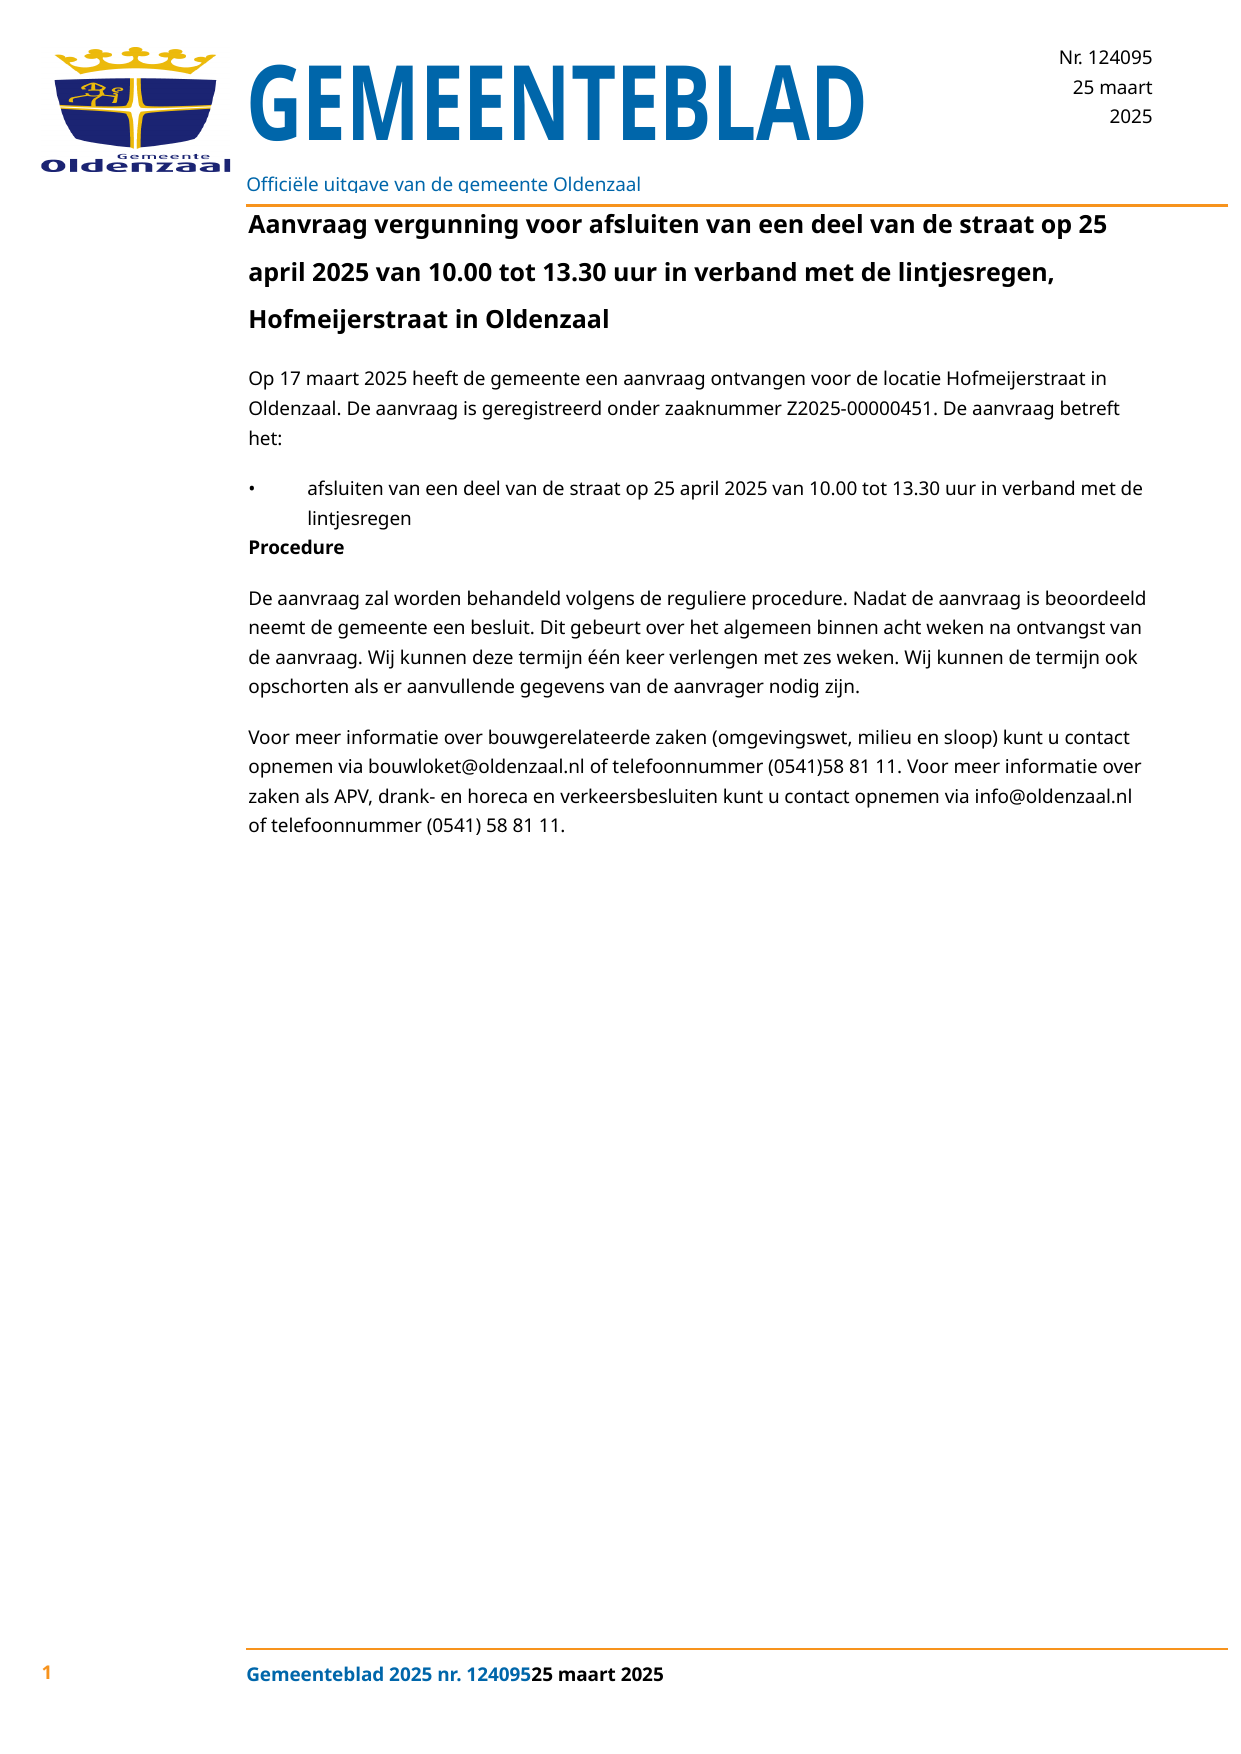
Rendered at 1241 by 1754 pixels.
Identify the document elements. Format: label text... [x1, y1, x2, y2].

list afsluiten van een deel van de straat op 25 april 2025 van 10.00 tot 13.30 uur in verband met de lintjesregen [248, 475, 1152, 530]
text De aanvraag zal worden behandeld volgens de reguliere procedure. Nadat de aanvraag is beoordeeld neemt de gemeente een besluit. Dit gebeurt over het algemeen binnen acht weken na ontvangst van de aanvraag. Wij kunnen deze termijn één keer verlengen met zes weken. Wij kunnen de termijn ook opschorten als er aanvullende gegevens van de aanvrager nodig zijn. [248, 585, 1152, 699]
text Op 17 maart 2025 heeft de gemeente een aanvraag ontvangen voor de locatie Hofmeijerstraat in Oldenzaal. De aanvraag is geregistreerd onder zaaknummer Z2025-00000451. De aanvraag betreft het: [248, 366, 1152, 450]
text Voor meer informatie over bouwgerelateerde zaken (omgevingswet, milieu en sloop) kunt u contact opnemen via bouwloket@oldenzaal.nl of telefoonnummer (0541)58 81 11. Voor meer informatie over zaken als APV, drank- en horeca en verkeersbesluiten kunt u contact opnemen via info@oldenzaal.nl of telefoonnummer (0541) 58 81 11. [248, 724, 1152, 838]
text Aanvraag vergunning voor afsluiten van een deel van de straat op 25 april 2025 van 10.00 tot 13.30 uur in verband met de lintjesregen, Hofmeijerstraat in Oldenzaal [248, 207, 1152, 336]
picture [41, 47, 231, 172]
text Procedure [248, 534, 1152, 560]
